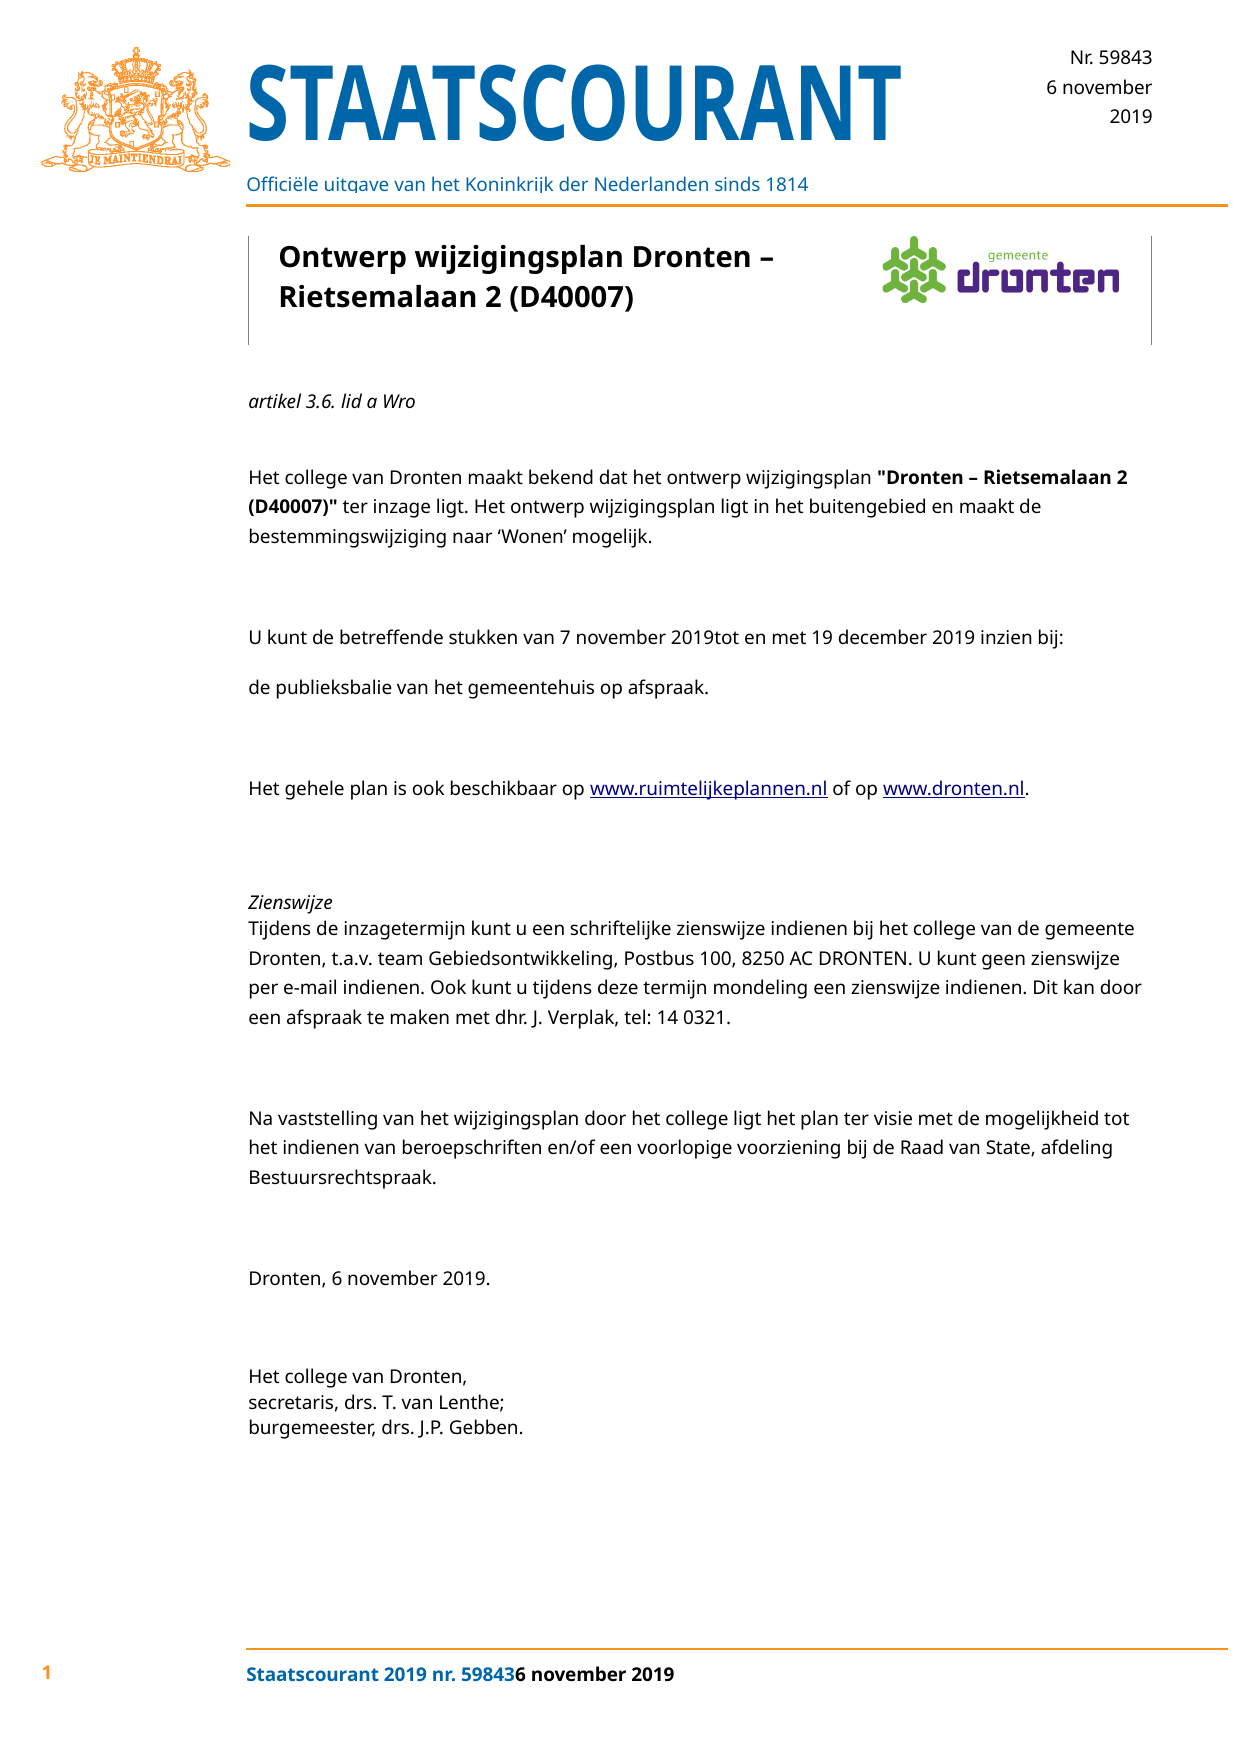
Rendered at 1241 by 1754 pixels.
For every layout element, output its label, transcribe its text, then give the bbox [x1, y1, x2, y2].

picture [41, 47, 231, 172]
text U kunt de betreffende stukken van 7 november 2019tot en met 19 december 2019 inzien bij: [248, 624, 1152, 650]
text Zienswijze [248, 889, 1152, 915]
table_header [850, 236, 882, 302]
table_header [850, 303, 1151, 345]
table_header Ontwerp wijzigingsplan Dronten – Rietsemalaan 2 (D40007) [249, 236, 850, 345]
text Het college van Dronten, [248, 1363, 1152, 1389]
text Het gehele plan is ook beschikbaar op www.ruimtelijkeplannen.nl of op www.dronten.nl. [248, 775, 1152, 801]
text burgemeester, drs. J.P. Gebben. [248, 1414, 1152, 1440]
picture [882, 236, 1119, 303]
table_header [1119, 236, 1151, 302]
text Na vaststelling van het wijzigingsplan door het college ligt het plan ter visie met de mogelijkheid tot het indienen van beroepschriften en/of een voorlopige voorziening bij de Raad van State, afdeling Bestuursrechtspraak. [248, 1105, 1152, 1190]
text Tijdens de inzagetermijn kunt u een schriftelijke zienswijze indienen bij het college van de gemeente Dronten, t.a.v. team Gebiedsontwikkeling, Postbus 100, 8250 AC DRONTEN. U kunt geen zienswijze per e-mail indienen. Ook kunt u tijdens deze termijn mondeling een zienswijze indienen. Dit kan door een afspraak te maken met dhr. J. Verplak, tel: 14 0321. [248, 915, 1152, 1030]
text Het college van Dronten maakt bekend dat het ontwerp wijzigingsplan "Dronten – Rietsemalaan 2 (D40007)" ter inzage ligt. Het ontwerp wijzigingsplan ligt in het buitengebied en maakt de bestemmingswijziging naar ‘Wonen’ mogelijk. [248, 464, 1152, 549]
text Dronten, 6 november 2019. [248, 1265, 1152, 1291]
text artikel 3.6. lid a Wro [248, 388, 1152, 413]
text de publieksbalie van het gemeentehuis op afspraak. [248, 674, 1152, 700]
text secretaris, drs. T. van Lenthe; [248, 1389, 1152, 1414]
